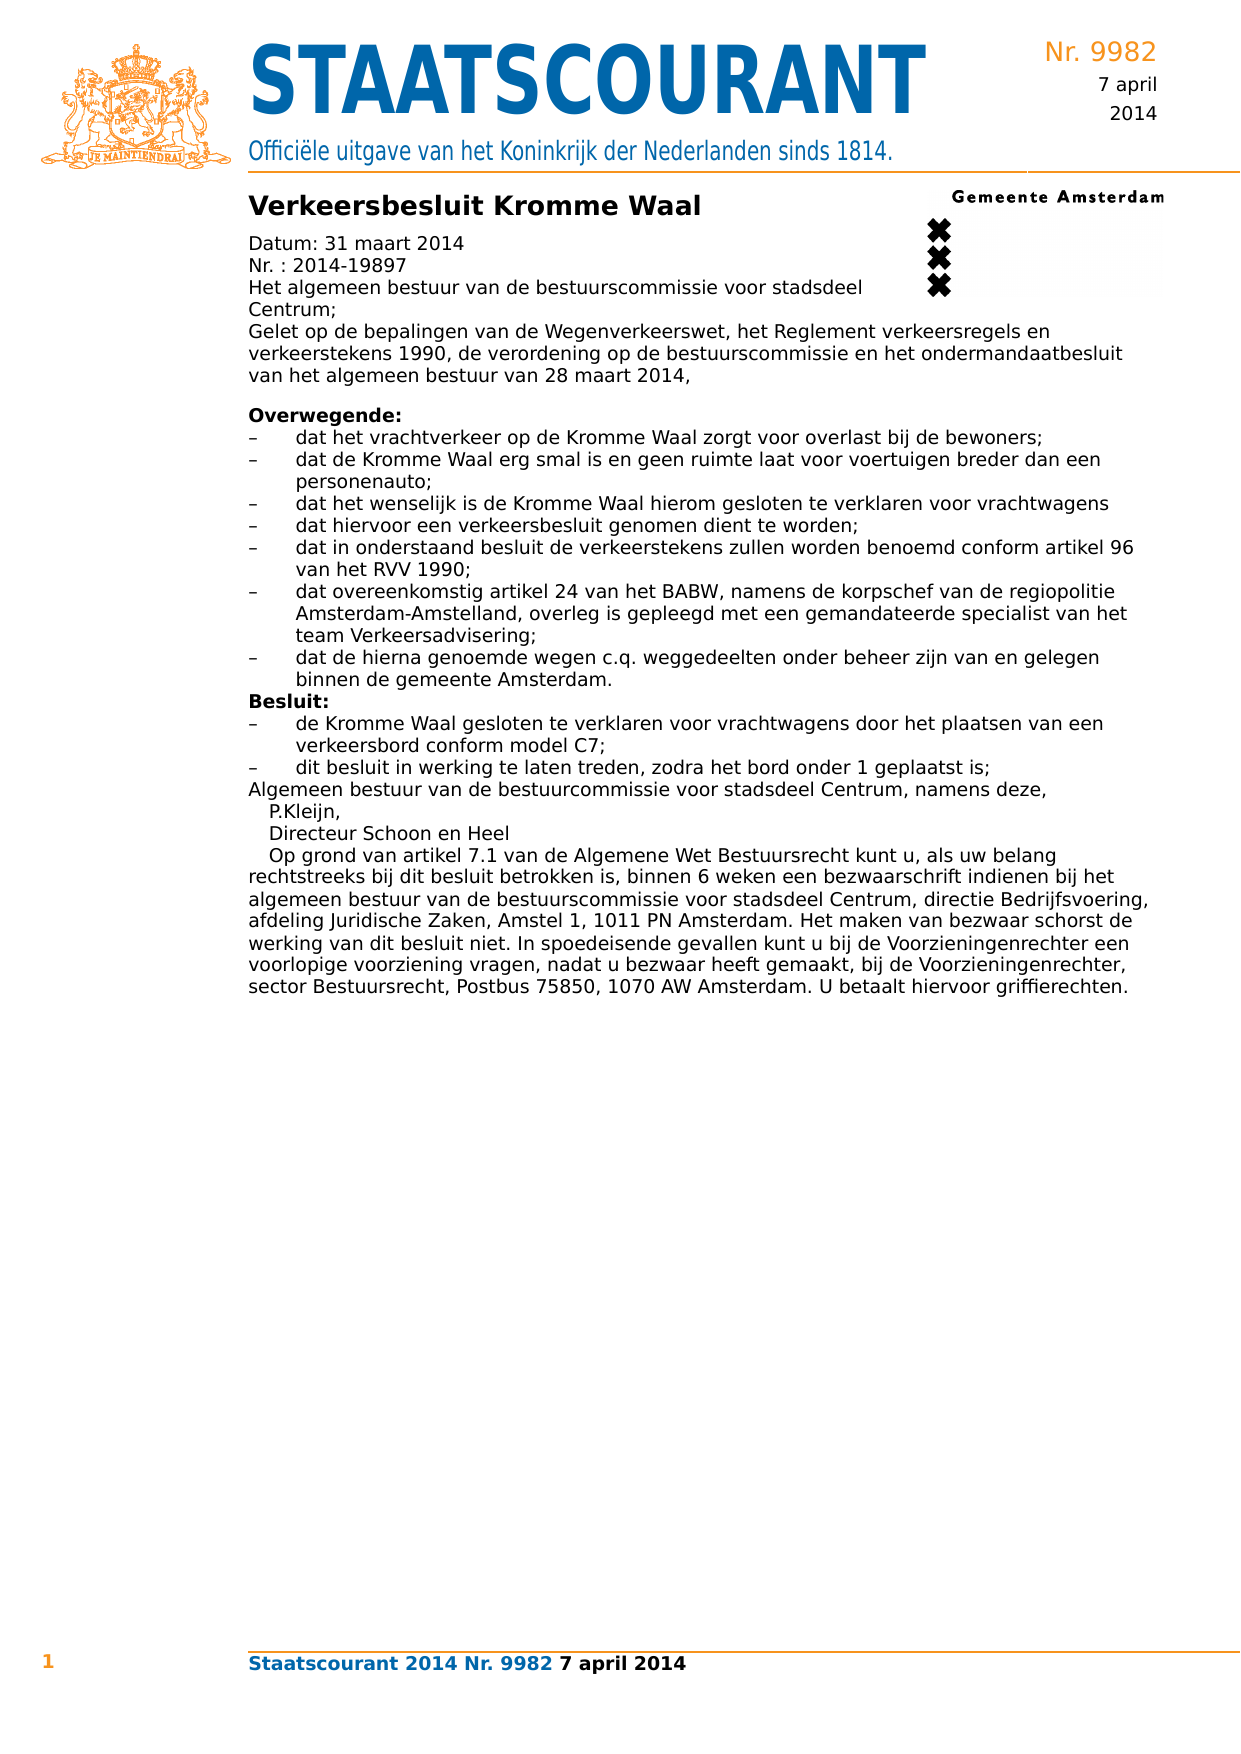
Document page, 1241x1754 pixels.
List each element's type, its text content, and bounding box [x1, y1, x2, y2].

list dit besluit in werking te laten treden, zodra het bord onder 1 geplaatst is; [248, 757, 1163, 778]
text Gelet op de bepalingen van de Wegenverkeerswet, het Reglement verkeersregels en verkeerstekens 1990, de verordening op de bestuurscommissie en het ondermandaatbesluit van het algemeen bestuur van 28 maart 2014, [248, 321, 1163, 387]
text Op grond van artikel 7.1 van de Algemene Wet Bestuursrecht kunt u, als uw belang rechtstreeks bij dit besluit betrokken is, binnen 6 weken een bezwaarschrift indienen bij het algemeen bestuur van de bestuurscommissie voor stadsdeel Centrum, directie Bedrijfsvoering, afdeling Juridische Zaken, Amstel 1, 1011 PN Amsterdam. Het maken van bezwaar schorst de werking van dit besluit niet. In spoedeisende gevallen kunt u bij de Voorzieningenrechter een voorlopige voorziening vragen, nadat u bezwaar heeft gemaakt, bij de Voorzieningenrechter, sector Bestuursrecht, Postbus 75850, 1070 AW Amsterdam. U betaalt hiervoor griffierechten. [248, 844, 1163, 998]
text Directeur Schoon en Heel [248, 822, 1163, 844]
subtitle Overwegende: [248, 405, 1163, 427]
list dat overeenkomstig artikel 24 van het BABW, namens de korpschef van de regiopolitie Amsterdam-Amstelland, overleg is gepleegd met een gemandateerde specialist van het team Verkeersadvisering; [248, 581, 1163, 647]
list dat de Kromme Waal erg smal is en geen ruimte laat voor voertuigen breder dan een personenauto; [248, 449, 1163, 493]
text Datum: 31 maart 2014 [248, 233, 927, 255]
list de Kromme Waal gesloten te verklaren voor vrachtwagens door het plaatsen van een verkeersbord conform model C7; [248, 713, 1163, 757]
text Nr. : 2014-19897 [248, 255, 927, 277]
text Het algemeen bestuur van de bestuurscommissie voor stadsdeel Centrum; [248, 277, 1163, 321]
list dat hiervoor een verkeersbesluit genomen dient te worden; [248, 515, 1163, 537]
picture [41, 44, 231, 169]
text Besluit: [248, 691, 1163, 713]
text P.Kleijn, [248, 801, 1163, 822]
list dat het vrachtverkeer op de Kromme Waal zorgt voor overlast bij de bewoners; [248, 427, 1163, 449]
list dat het wenselijk is de Kromme Waal hierom gesloten te verklaren voor vrachtwagens [248, 493, 1163, 515]
picture [927, 190, 1164, 297]
list dat de hierna genoemde wegen c.q. weggedeelten onder beheer zijn van en gelegen binnen de gemeente Amsterdam. [248, 647, 1163, 691]
subtitle Verkeersbesluit Kromme Waal [248, 191, 927, 222]
list dat in onderstaand besluit de verkeerstekens zullen worden benoemd conform artikel 96 van het RVV 1990; [248, 537, 1163, 581]
text Algemeen bestuur van de bestuurcommissie voor stadsdeel Centrum, namens deze, [248, 778, 1163, 801]
